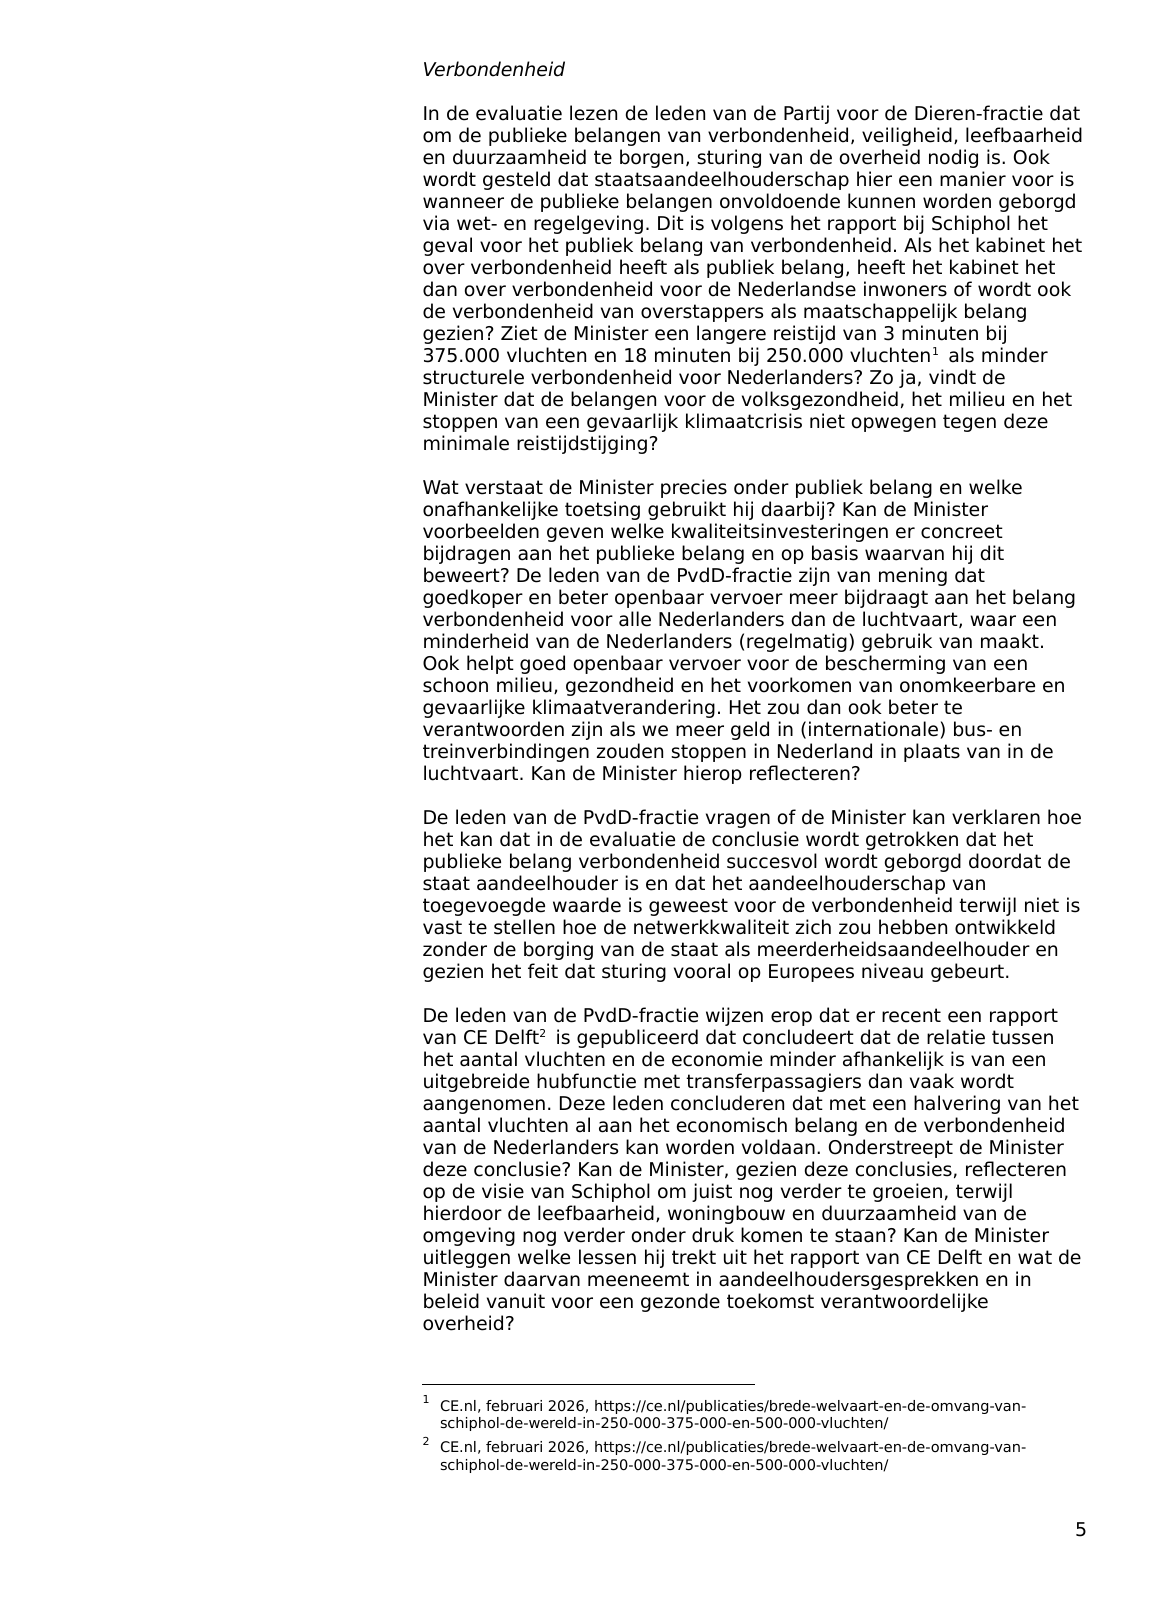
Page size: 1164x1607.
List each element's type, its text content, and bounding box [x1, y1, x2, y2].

subtitle Verbondenheid [422, 59, 1087, 81]
text De leden van de PvdD-fractie wijzen erop dat er recent een rapport van CE Delft is gepubliceerd dat concludeert dat de relatie tussen het aantal vluchten en de economie minder afhankelijk is van een uitgebreide hubfunctie met transferpassagiers dan vaak wordt aangenomen. Deze leden concluderen dat met een halvering van het aantal vluchten al aan het economisch belang en de verbondenheid van de Nederlanders kan worden voldaan. Onderstreept de Minister deze conclusie? Kan de Minister, gezien deze conclusies, reflecteren op de visie van Schiphol om juist nog verder te groeien, terwijl hierdoor de leefbaarheid, woningbouw en duurzaamheid van de omgeving nog verder onder druk komen te staan? Kan de Minister uitleggen welke lessen hij trekt uit het rapport van CE Delft en wat de Minister daarvan meeneemt in aandeelhoudersgesprekken en in beleid vanuit voor een gezonde toekomst verantwoordelijke overheid? [422, 1005, 1087, 1335]
text CE.nl, februari 2026, https://ce.nl/publicaties/brede-welvaart-en-de-omvang-van-schiphol-de-wereld-in-250-000-375-000-en-500-000-vluchten/ [422, 1435, 1087, 1474]
text De leden van de PvdD-fractie vragen of de Minister kan verklaren hoe het kan dat in de evaluatie de conclusie wordt getrokken dat het publieke belang verbondenheid succesvol wordt geborgd doordat de staat aandeelhouder is en dat het aandeelhouderschap van toegevoegde waarde is geweest voor de verbondenheid terwijl niet is vast te stellen hoe de netwerkkwaliteit zich zou hebben ontwikkeld zonder de borging van de staat als meerderheidsaandeelhouder en gezien het feit dat sturing vooral op Europees niveau gebeurt. [422, 807, 1087, 983]
text Wat verstaat de Minister precies onder publiek belang en welke onafhankelijke toetsing gebruikt hij daarbij? Kan de Minister voorbeelden geven welke kwaliteitsinvesteringen er concreet bijdragen aan het publieke belang en op basis waarvan hij dit beweert? De leden van de PvdD-fractie zijn van mening dat goedkoper en beter openbaar vervoer meer bijdraagt aan het belang verbondenheid voor alle Nederlanders dan de luchtvaart, waar een minderheid van de Nederlanders (regelmatig) gebruik van maakt. Ook helpt goed openbaar vervoer voor de bescherming van een schoon milieu, gezondheid en het voorkomen van onomkeerbare en gevaarlijke klimaatverandering. Het zou dan ook beter te verantwoorden zijn als we meer geld in (internationale) bus- en treinverbindingen zouden stoppen in Nederland in plaats van in de luchtvaart. Kan de Minister hierop reflecteren? [422, 477, 1087, 785]
text In de evaluatie lezen de leden van de Partij voor de Dieren-fractie dat om de publieke belangen van verbondenheid, veiligheid, leefbaarheid en duurzaamheid te borgen, sturing van de overheid nodig is. Ook wordt gesteld dat staatsaandeelhouderschap hier een manier voor is wanneer de publieke belangen onvoldoende kunnen worden geborgd via wet- en regelgeving. Dit is volgens het rapport bij Schiphol het geval voor het publiek belang van verbondenheid. Als het kabinet het over verbondenheid heeft als publiek belang, heeft het kabinet het dan over verbondenheid voor de Nederlandse inwoners of wordt ook de verbondenheid van overstappers als maatschappelijk belang gezien? Ziet de Minister een langere reistijd van 3 minuten bij 375.000 vluchten en 18 minuten bij 250.000 vluchten als minder structurele verbondenheid voor Nederlanders? Zo ja, vindt de Minister dat de belangen voor de volksgezondheid, het milieu en het stoppen van een gevaarlijk klimaatcrisis niet opwegen tegen deze minimale reistijdstijging? [422, 103, 1087, 455]
text CE.nl, februari 2026, https://ce.nl/publicaties/brede-welvaart-en-de-omvang-van-schiphol-de-wereld-in-250-000-375-000-en-500-000-vluchten/ [422, 1393, 1087, 1432]
